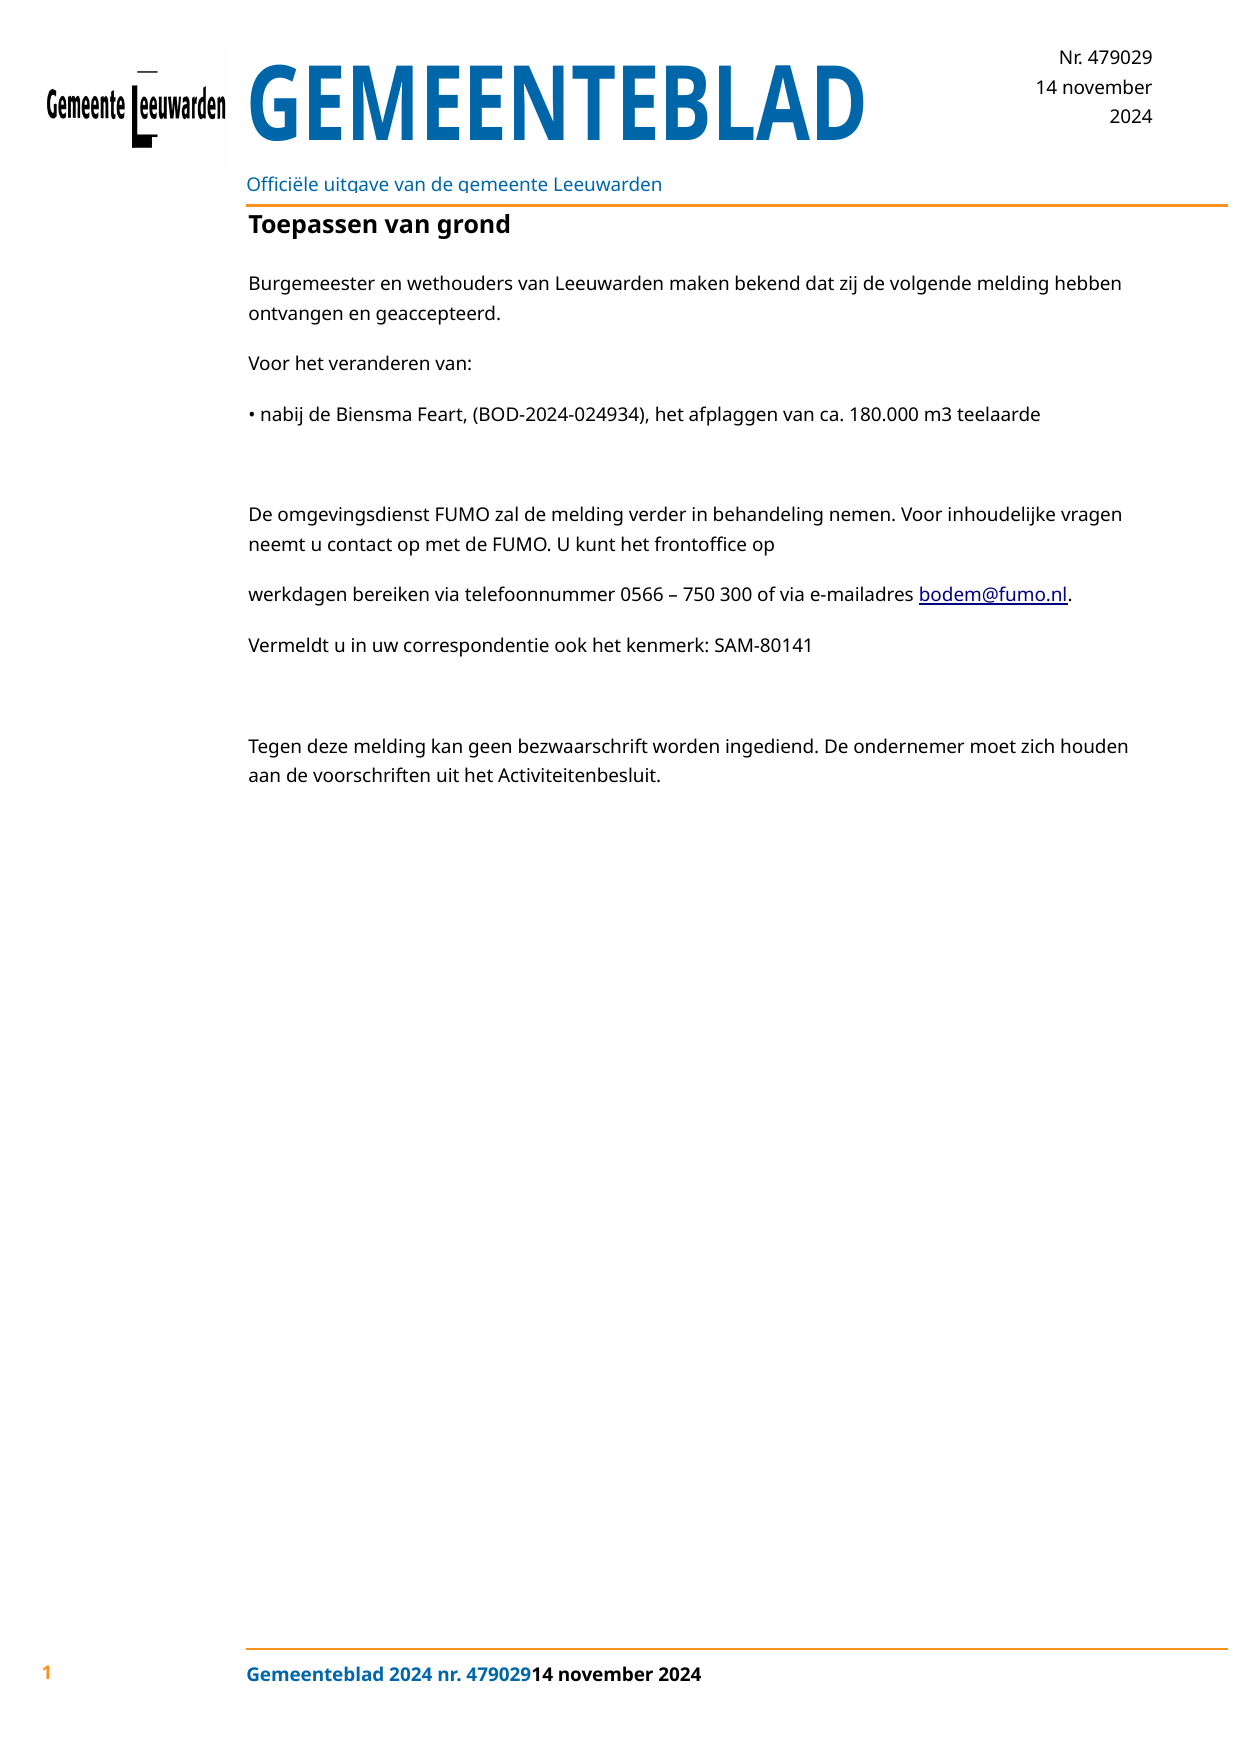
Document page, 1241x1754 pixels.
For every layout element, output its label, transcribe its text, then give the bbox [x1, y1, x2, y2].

text Burgemeester en wethouders van Leeuwarden maken bekend dat zij de volgende melding hebben ontvangen en geaccepteerd. [248, 270, 1152, 326]
text Voor het veranderen van: [248, 350, 1152, 376]
text werkdagen bereiken via telefoonnummer 0566 – 750 300 of via e-mailadres bodem@fumo.nl. [248, 582, 1152, 607]
text Vermeldt u in uw correspondentie ook het kenmerk: SAM-80141 [248, 632, 1152, 658]
text Tegen deze melding kan geen bezwaarschrift worden ingediend. De ondernemer moet zich houden aan de voorschriften uit het Activiteitenbesluit. [248, 733, 1152, 788]
text Toepassen van grond [248, 207, 1152, 241]
text De omgevingsdienst FUMO zal de melding verder in behandeling nemen. Voor inhoudelijke vragen neemt u contact op met de FUMO. U kunt het frontoffice op [248, 502, 1152, 557]
picture [41, 47, 231, 172]
text • nabij de Biensma Feart, (BOD-2024-024934), het afplaggen van ca. 180.000 m3 teelaarde [248, 401, 1152, 426]
